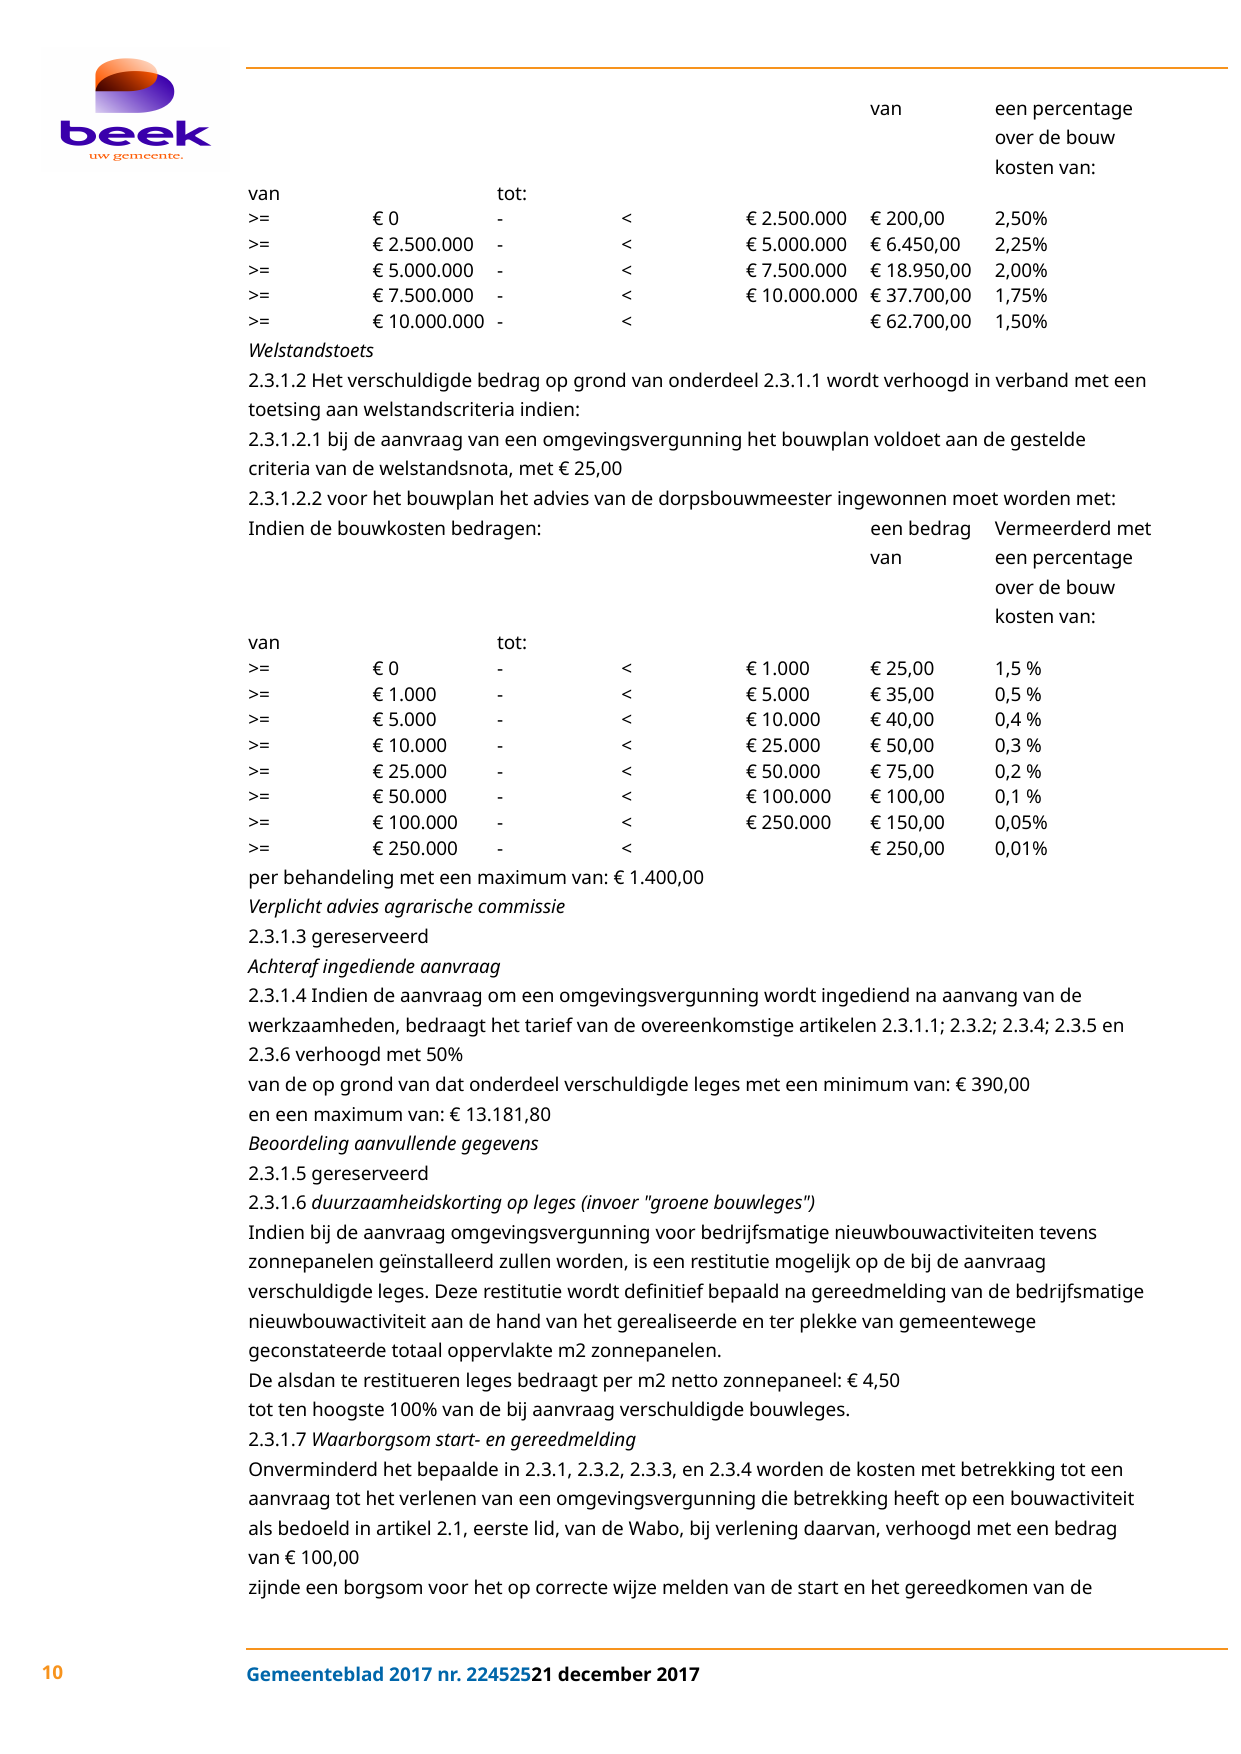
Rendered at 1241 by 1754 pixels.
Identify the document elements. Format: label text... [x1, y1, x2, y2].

table_cell 0,5 % [995, 681, 1152, 707]
text van de op grond van dat onderdeel verschuldigde leges met een minimum van: € 390,00 [248, 1071, 1152, 1097]
table_cell >= [248, 205, 372, 231]
table_cell € 25,00 [870, 655, 994, 681]
table_cell € 100,00 [870, 784, 994, 809]
table_cell € 1.000 [373, 681, 497, 707]
table_cell € 5.000 [373, 707, 497, 732]
table_cell € 10.000 [746, 707, 870, 732]
table_cell [746, 180, 870, 205]
table_cell € 50.000 [373, 784, 497, 809]
table_cell - [497, 283, 621, 308]
table_cell < [621, 784, 746, 809]
table_cell € 37.700,00 [870, 283, 994, 308]
text 2.3.1.2.1 bij de aanvraag van een omgevingsvergunning het bouwplan voldoet aan de gestelde criteria van de welstandsnota, met € 25,00 [248, 426, 1152, 481]
table_cell van [248, 180, 372, 205]
text 2.3.1.5 gereserveerd [248, 1160, 1152, 1186]
text Indien bij de aanvraag omgevingsvergunning voor bedrijfsmatige nieuwbouwactiviteiten tevens zonnepanelen geïnstalleerd zullen worden, is een restitutie mogelijk op de bij de aanvraag verschuldigde leges. Deze restitutie wordt definitief bepaald na gereedmelding van de bedrijfsmatige nieuwbouwactiviteit aan de hand van het gerealiseerde en ter plekke van gemeentewege geconstateerde totaal oppervlakte m2 zonnepanelen. [248, 1219, 1152, 1363]
table_cell € 62.700,00 [870, 308, 994, 334]
text 2.3.1.7 Waarborgsom start- en gereedmelding [248, 1426, 1152, 1452]
table_cell € 18.950,00 [870, 257, 994, 283]
table_cell < [621, 835, 746, 861]
table_cell € 10.000.000 [373, 308, 497, 334]
table_cell - [497, 655, 621, 681]
table_cell € 5.000.000 [373, 257, 497, 283]
table_cell < [621, 205, 746, 231]
table_cell € 2.500.000 [746, 205, 870, 231]
table_cell [373, 180, 497, 205]
table_cell >= [248, 257, 372, 283]
table_cell >= [248, 732, 372, 758]
table_cell < [621, 810, 746, 835]
table_cell van [248, 629, 372, 655]
table_cell - [497, 681, 621, 707]
table_cell < [621, 681, 746, 707]
table_cell € 50.000 [746, 758, 870, 784]
table_header van [870, 95, 994, 180]
text Verplicht advies agrarische commissie [248, 894, 1152, 919]
table_cell >= [248, 681, 372, 707]
table_cell - [497, 231, 621, 257]
table_cell 2,50% [995, 205, 1152, 231]
table_cell < [621, 308, 746, 334]
table_cell € 1.000 [746, 655, 870, 681]
table_cell 0,2 % [995, 758, 1152, 784]
table_cell < [621, 283, 746, 308]
table_cell >= [248, 655, 372, 681]
table_cell € 250.000 [373, 835, 497, 861]
table_cell < [621, 231, 746, 257]
text Welstandstoets [248, 337, 1152, 363]
table_cell € 200,00 [870, 205, 994, 231]
table_cell € 0 [373, 205, 497, 231]
text De alsdan te restitueren leges bedraagt per m2 netto zonnepaneel: € 4,50 [248, 1367, 1152, 1393]
table_cell € 100.000 [373, 810, 497, 835]
table_header [248, 95, 870, 180]
table_cell [746, 308, 870, 334]
table_header een percentage over de bouw kosten van: [995, 95, 1152, 180]
text 2.3.1.3 gereserveerd [248, 923, 1152, 949]
text Beoordeling aanvullende gegevens [248, 1130, 1152, 1156]
table_cell [746, 629, 870, 655]
text 2.3.1.4 Indien de aanvraag om een omgevingsvergunning wordt ingediend na aanvang van de werkzaamheden, bedraagt het tarief van de overeenkomstige artikelen 2.3.1.1; 2.3.2; 2.3.4; 2.3.5 en 2.3.6 verhoogd met 50% [248, 982, 1152, 1067]
text 2.3.1.6 duurzaamheidskorting op leges (invoer "groene bouwleges") [248, 1189, 1152, 1215]
table_cell tot: [497, 629, 746, 655]
table_cell 1,50% [995, 308, 1152, 334]
table_cell tot: [497, 180, 746, 205]
table_cell >= [248, 231, 372, 257]
table_cell [373, 629, 497, 655]
table_cell € 7.500.000 [373, 283, 497, 308]
table_cell 1,5 % [995, 655, 1152, 681]
table_cell >= [248, 835, 372, 861]
table_cell € 35,00 [870, 681, 994, 707]
table_cell - [497, 784, 621, 809]
table_cell - [497, 707, 621, 732]
table_cell - [497, 810, 621, 835]
table_cell - [497, 257, 621, 283]
table_header Indien de bouwkosten bedragen: [248, 515, 870, 629]
table_cell >= [248, 707, 372, 732]
table_cell € 5.000 [746, 681, 870, 707]
table_cell 0,05% [995, 810, 1152, 835]
table_cell € 25.000 [746, 732, 870, 758]
table_cell 2,25% [995, 231, 1152, 257]
table_cell 0,3 % [995, 732, 1152, 758]
table_cell >= [248, 758, 372, 784]
text Onverminderd het bepaalde in 2.3.1, 2.3.2, 2.3.3, en 2.3.4 worden de kosten met betrekking tot een aanvraag tot het verlenen van een omgevingsvergunning die betrekking heeft op een bouwactiviteit als bedoeld in artikel 2.1, eerste lid, van de Wabo, bij verlening daarvan, verhoogd met een bedrag van € 100,00 [248, 1456, 1152, 1570]
table_cell € 10.000 [373, 732, 497, 758]
table_cell < [621, 655, 746, 681]
table_cell € 10.000.000 [746, 283, 870, 308]
table_cell € 7.500.000 [746, 257, 870, 283]
table_cell 0,01% [995, 835, 1152, 861]
table_cell [870, 629, 994, 655]
table_cell € 40,00 [870, 707, 994, 732]
table_cell € 0 [373, 655, 497, 681]
table_cell - [497, 758, 621, 784]
table_cell € 5.000.000 [746, 231, 870, 257]
table_cell < [621, 707, 746, 732]
table_cell € 50,00 [870, 732, 994, 758]
table_cell [746, 835, 870, 861]
table_cell € 150,00 [870, 810, 994, 835]
text tot ten hoogste 100% van de bij aanvraag verschuldigde bouwleges. [248, 1397, 1152, 1422]
table_cell 0,1 % [995, 784, 1152, 809]
table_cell < [621, 758, 746, 784]
table_cell 1,75% [995, 283, 1152, 308]
text 2.3.1.2.2 voor het bouwplan het advies van de dorpsbouwmeester ingewonnen moet worden met: [248, 485, 1152, 511]
table_cell € 100.000 [746, 784, 870, 809]
picture [41, 47, 231, 172]
table_cell >= [248, 283, 372, 308]
table_cell - [497, 732, 621, 758]
table_cell >= [248, 784, 372, 809]
table_cell € 250.000 [746, 810, 870, 835]
table_cell [870, 180, 994, 205]
table_cell € 250,00 [870, 835, 994, 861]
table_cell >= [248, 308, 372, 334]
table_cell < [621, 257, 746, 283]
table_cell 2,00% [995, 257, 1152, 283]
table_header Vermeerderd met een percentage over de bouw kosten van: [995, 515, 1152, 629]
table_cell - [497, 835, 621, 861]
table_header een bedrag van [870, 515, 994, 629]
table_cell € 6.450,00 [870, 231, 994, 257]
table_cell [995, 180, 1152, 205]
table_cell - [497, 308, 621, 334]
table_cell - [497, 205, 621, 231]
text 2.3.1.2 Het verschuldigde bedrag op grond van onderdeel 2.3.1.1 wordt verhoogd in verband met een toetsing aan welstandscriteria indien: [248, 367, 1152, 422]
table_cell >= [248, 810, 372, 835]
text Achteraf ingediende aanvraag [248, 953, 1152, 979]
table_cell < [621, 732, 746, 758]
table_cell 0,4 % [995, 707, 1152, 732]
text en een maximum van: € 13.181,80 [248, 1101, 1152, 1127]
text per behandeling met een maximum van: € 1.400,00 [248, 864, 1152, 890]
table_cell € 2.500.000 [373, 231, 497, 257]
text zijnde een borgsom voor het op correcte wijze melden van de start en het gereedkomen van de [248, 1574, 1152, 1600]
table_cell € 25.000 [373, 758, 497, 784]
table_cell [995, 629, 1152, 655]
table_cell € 75,00 [870, 758, 994, 784]
